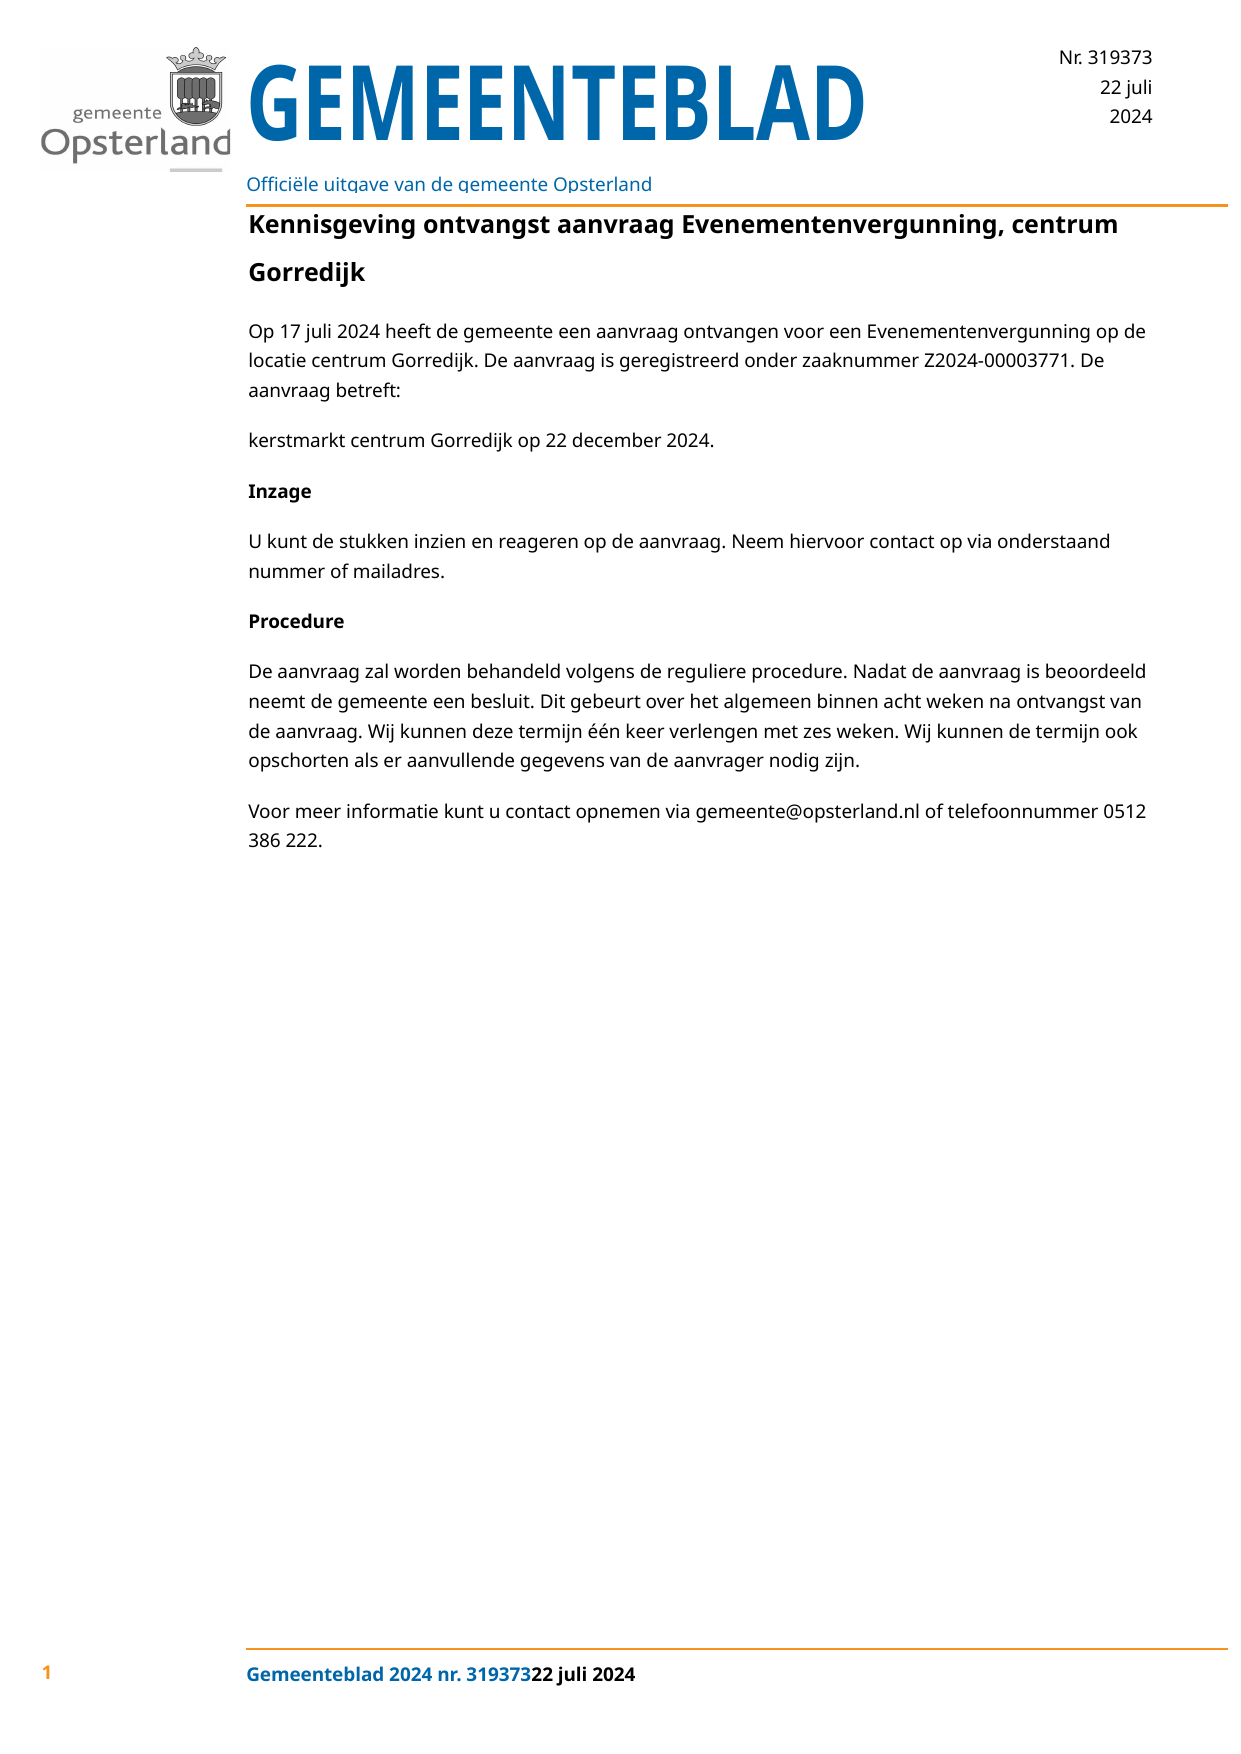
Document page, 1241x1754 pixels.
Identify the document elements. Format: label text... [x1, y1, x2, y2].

text Inzage [248, 478, 1152, 504]
text U kunt de stukken inzien en reageren op de aanvraag. Neem hiervoor contact op via onderstaand nummer of mailadres. [248, 528, 1152, 584]
text Op 17 juli 2024 heeft de gemeente een aanvraag ontvangen voor een Evenementenvergunning op de locatie centrum Gorredijk. De aanvraag is geregistreerd onder zaaknummer Z2024-00003771. De aanvraag betreft: [248, 318, 1152, 403]
text De aanvraag zal worden behandeld volgens de reguliere procedure. Nadat de aanvraag is beoordeeld neemt de gemeente een besluit. Dit gebeurt over het algemeen binnen acht weken na ontvangst van de aanvraag. Wij kunnen deze termijn één keer verlengen met zes weken. Wij kunnen de termijn ook opschorten als er aanvullende gegevens van de aanvrager nodig zijn. [248, 659, 1152, 773]
text Voor meer informatie kunt u contact opnemen via gemeente@opsterland.nl of telefoonnummer 0512 386 222. [248, 798, 1152, 853]
text kerstmarkt centrum Gorredijk op 22 december 2024. [248, 427, 1152, 453]
text Kennisgeving ontvangst aanvraag Evenementenvergunning, centrum Gorredijk [248, 207, 1152, 288]
picture [41, 47, 231, 172]
text Procedure [248, 608, 1152, 634]
